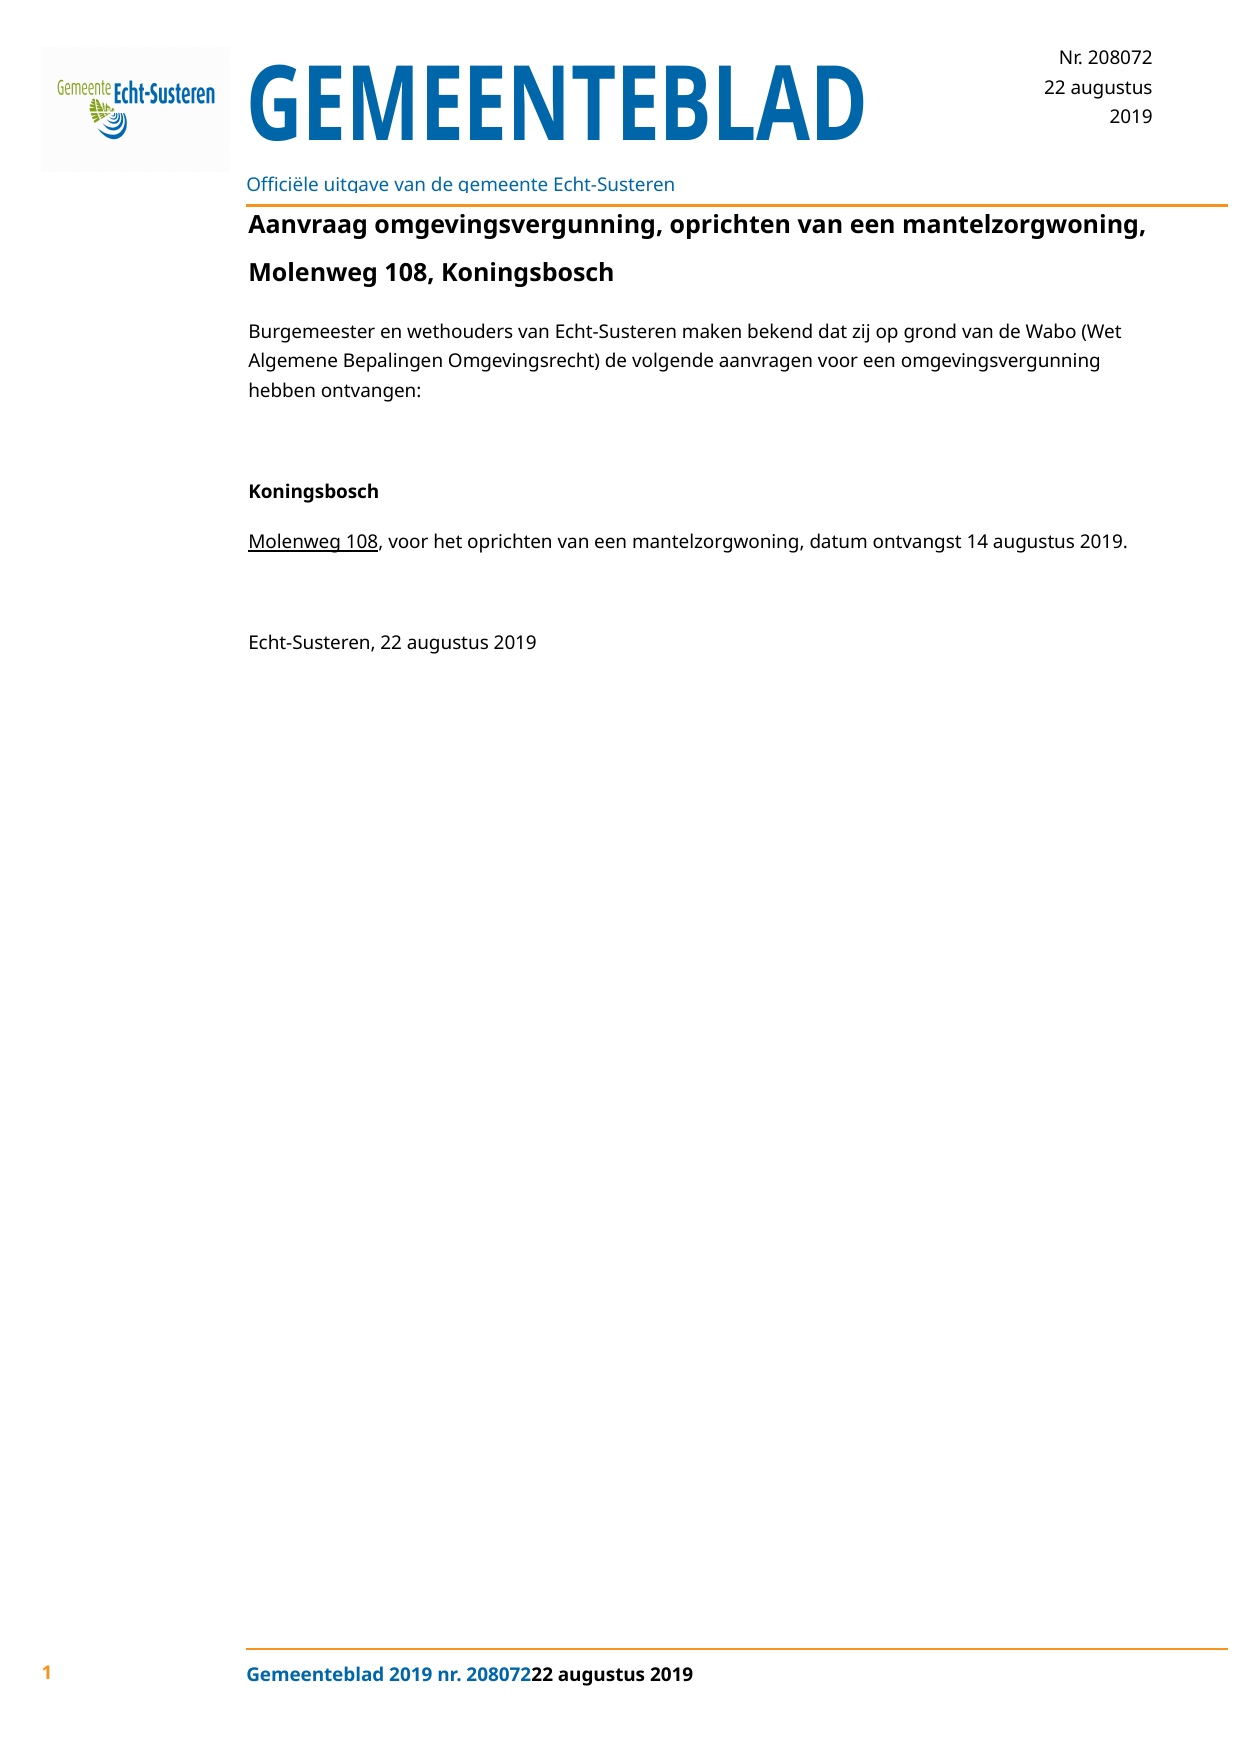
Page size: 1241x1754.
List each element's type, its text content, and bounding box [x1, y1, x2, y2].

text Molenweg 108, voor het oprichten van een mantelzorgwoning, datum ontvangst 14 augustus 2019. [248, 528, 1152, 554]
text Burgemeester en wethouders van Echt-Susteren maken bekend dat zij op grond van de Wabo (Wet Algemene Bepalingen Omgevingsrecht) de volgende aanvragen voor een omgevingsvergunning hebben ontvangen: [248, 318, 1152, 403]
picture [41, 47, 231, 172]
text Koningsbosch [248, 478, 1152, 504]
text Echt-Susteren, 22 augustus 2019 [248, 629, 1152, 655]
text Aanvraag omgevingsvergunning, oprichten van een mantelzorgwoning, Molenweg 108, Koningsbosch [248, 207, 1152, 288]
